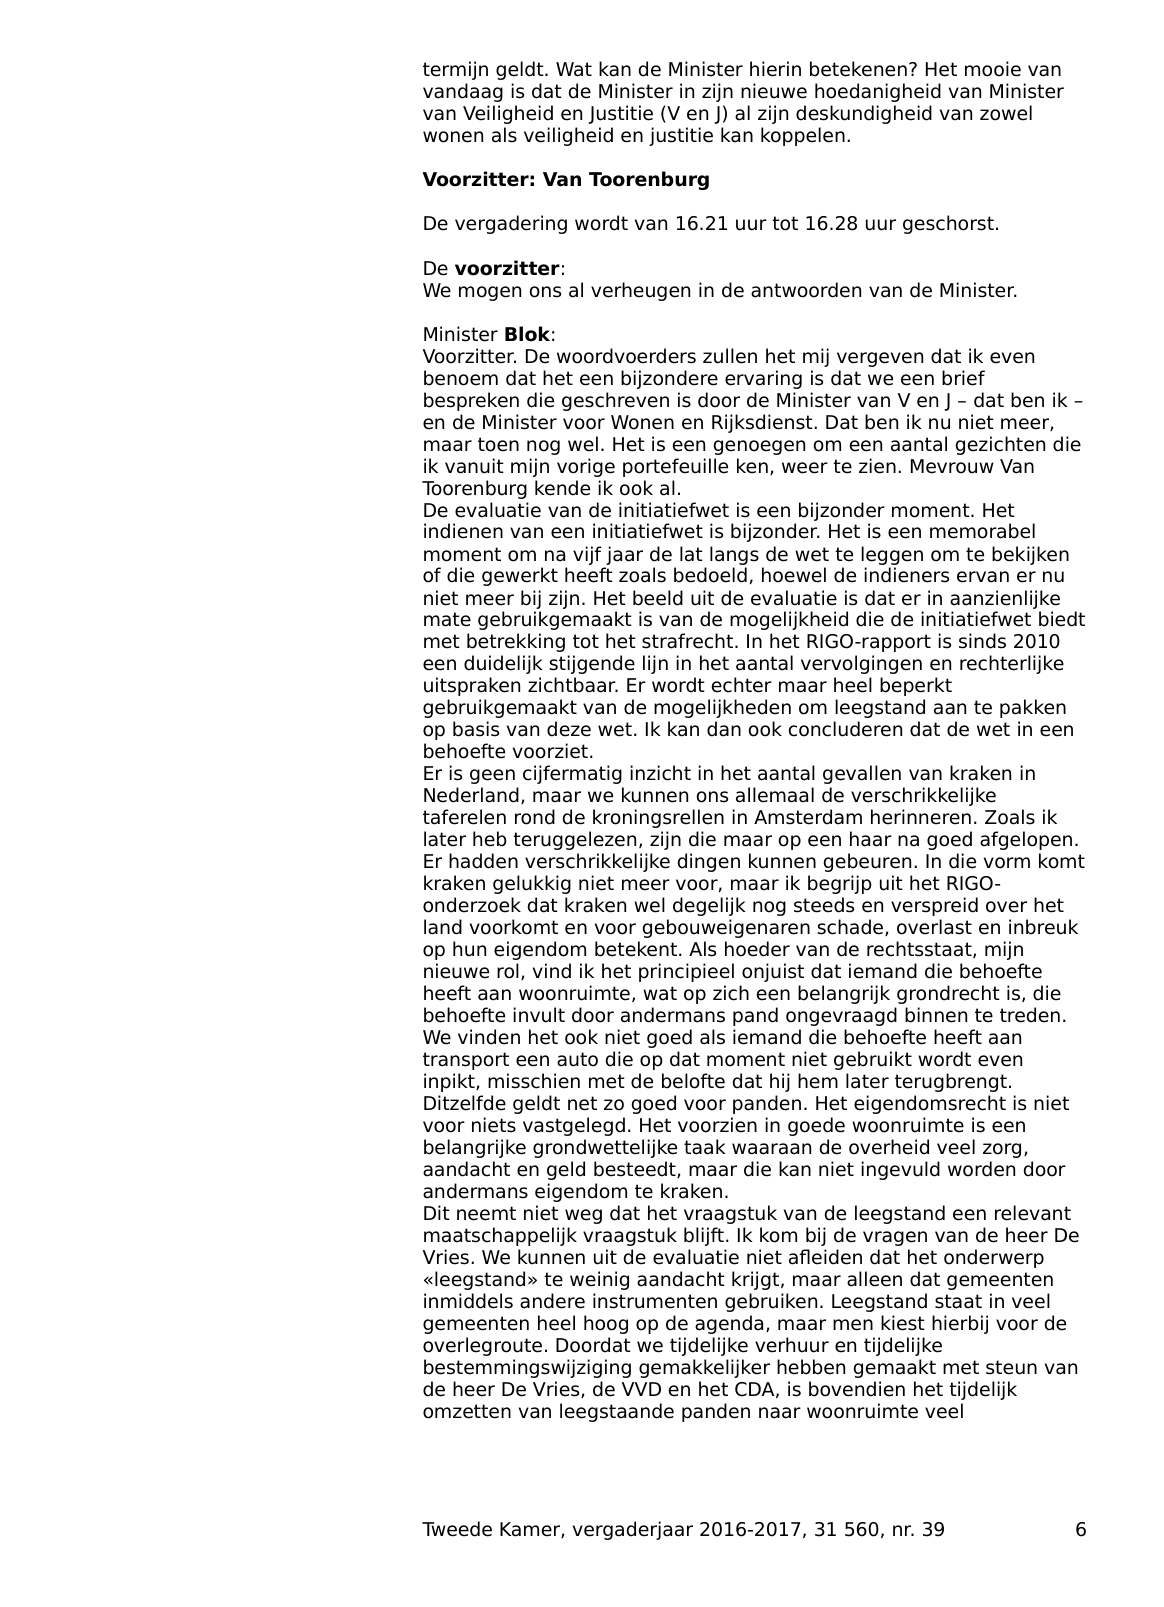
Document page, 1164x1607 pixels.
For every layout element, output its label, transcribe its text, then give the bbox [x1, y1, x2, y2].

text Dit neemt niet weg dat het vraagstuk van de leegstand een relevant maatschappelijk vraagstuk blijft. Ik kom bij de vragen van de heer De Vries. We kunnen uit de evaluatie niet afleiden dat het onderwerp «leegstand» te weinig aandacht krijgt, maar alleen dat gemeenten inmiddels andere instrumenten gebruiken. Leegstand staat in veel gemeenten heel hoog op de agenda, maar men kiest hierbij voor de overlegroute. Doordat we tijdelijke verhuur en tijdelijke bestemmingswijziging gemakkelijker hebben gemaakt met steun van de heer De Vries, de VVD en het CDA, is bovendien het tijdelijk omzetten van leegstaande panden naar woonruimte veel [422, 1203, 1087, 1423]
text Voorzitter. De woordvoerders zullen het mij vergeven dat ik even benoem dat het een bijzondere ervaring is dat we een brief bespreken die geschreven is door de Minister van V en J – dat ben ik – en de Minister voor Wonen en Rijksdienst. Dat ben ik nu niet meer, maar toen nog wel. Het is een genoegen om een aantal gezichten die ik vanuit mijn vorige portefeuille ken, weer te zien. Mevrouw Van Toorenburg kende ik ook al. [422, 346, 1087, 499]
text Er is geen cijfermatig inzicht in het aantal gevallen van kraken in Nederland, maar we kunnen ons allemaal de verschrikkelijke taferelen rond de kroningsrellen in Amsterdam herinneren. Zoals ik later heb teruggelezen, zijn die maar op een haar na goed afgelopen. Er hadden verschrikkelijke dingen kunnen gebeuren. In die vorm komt kraken gelukkig niet meer voor, maar ik begrijp uit het RIGO-onderzoek dat kraken wel degelijk nog steeds en verspreid over het land voorkomt en voor gebouweigenaren schade, overlast en inbreuk op hun eigendom betekent. Als hoeder van de rechtsstaat, mijn nieuwe rol, vind ik het principieel onjuist dat iemand die behoefte heeft aan woonruimte, wat op zich een belangrijk grondrecht is, die behoefte invult door andermans pand ongevraagd binnen te treden. We vinden het ook niet goed als iemand die behoefte heeft aan transport een auto die op dat moment niet gebruikt wordt even inpikt, misschien met de belofte dat hij hem later terugbrengt. Ditzelfde geldt net zo goed voor panden. Het eigendomsrecht is niet voor niets vastgelegd. Het voorzien in goede woonruimte is een belangrijke grondwettelijke taak waaraan de overheid veel zorg, aandacht en geld besteedt, maar die kan niet ingevuld worden door andermans eigendom te kraken. [422, 763, 1087, 1203]
text termijn geldt. Wat kan de Minister hierin betekenen? Het mooie van vandaag is dat de Minister in zijn nieuwe hoedanigheid van Minister van Veiligheid en Justitie (V en J) al zijn deskundigheid van zowel wonen als veiligheid en justitie kan koppelen. [422, 59, 1087, 147]
text De vergadering wordt van 16.21 uur tot 16.28 uur geschorst. [422, 213, 1087, 235]
text De evaluatie van de initiatiefwet is een bijzonder moment. Het indienen van een initiatiefwet is bijzonder. Het is een memorabel moment om na vijf jaar de lat langs de wet te leggen om te bekijken of die gewerkt heeft zoals bedoeld, hoewel de indieners ervan er nu niet meer bij zijn. Het beeld uit de evaluatie is dat er in aanzienlijke mate gebruikgemaakt is van de mogelijkheid die de initiatiefwet biedt met betrekking tot het strafrecht. In het RIGO-rapport is sinds 2010 een duidelijk stijgende lijn in het aantal vervolgingen en rechterlijke uitspraken zichtbaar. Er wordt echter maar heel beperkt gebruikgemaakt van de mogelijkheden om leegstand aan te pakken op basis van deze wet. Ik kan dan ook concluderen dat de wet in een behoefte voorziet. [422, 499, 1087, 763]
text De voorzitter: [422, 257, 1087, 279]
text Minister Blok: [422, 324, 1087, 346]
text We mogen ons al verheugen in de antwoorden van de Minister. [422, 279, 1087, 301]
subtitle Voorzitter: Van Toorenburg [422, 169, 1087, 191]
